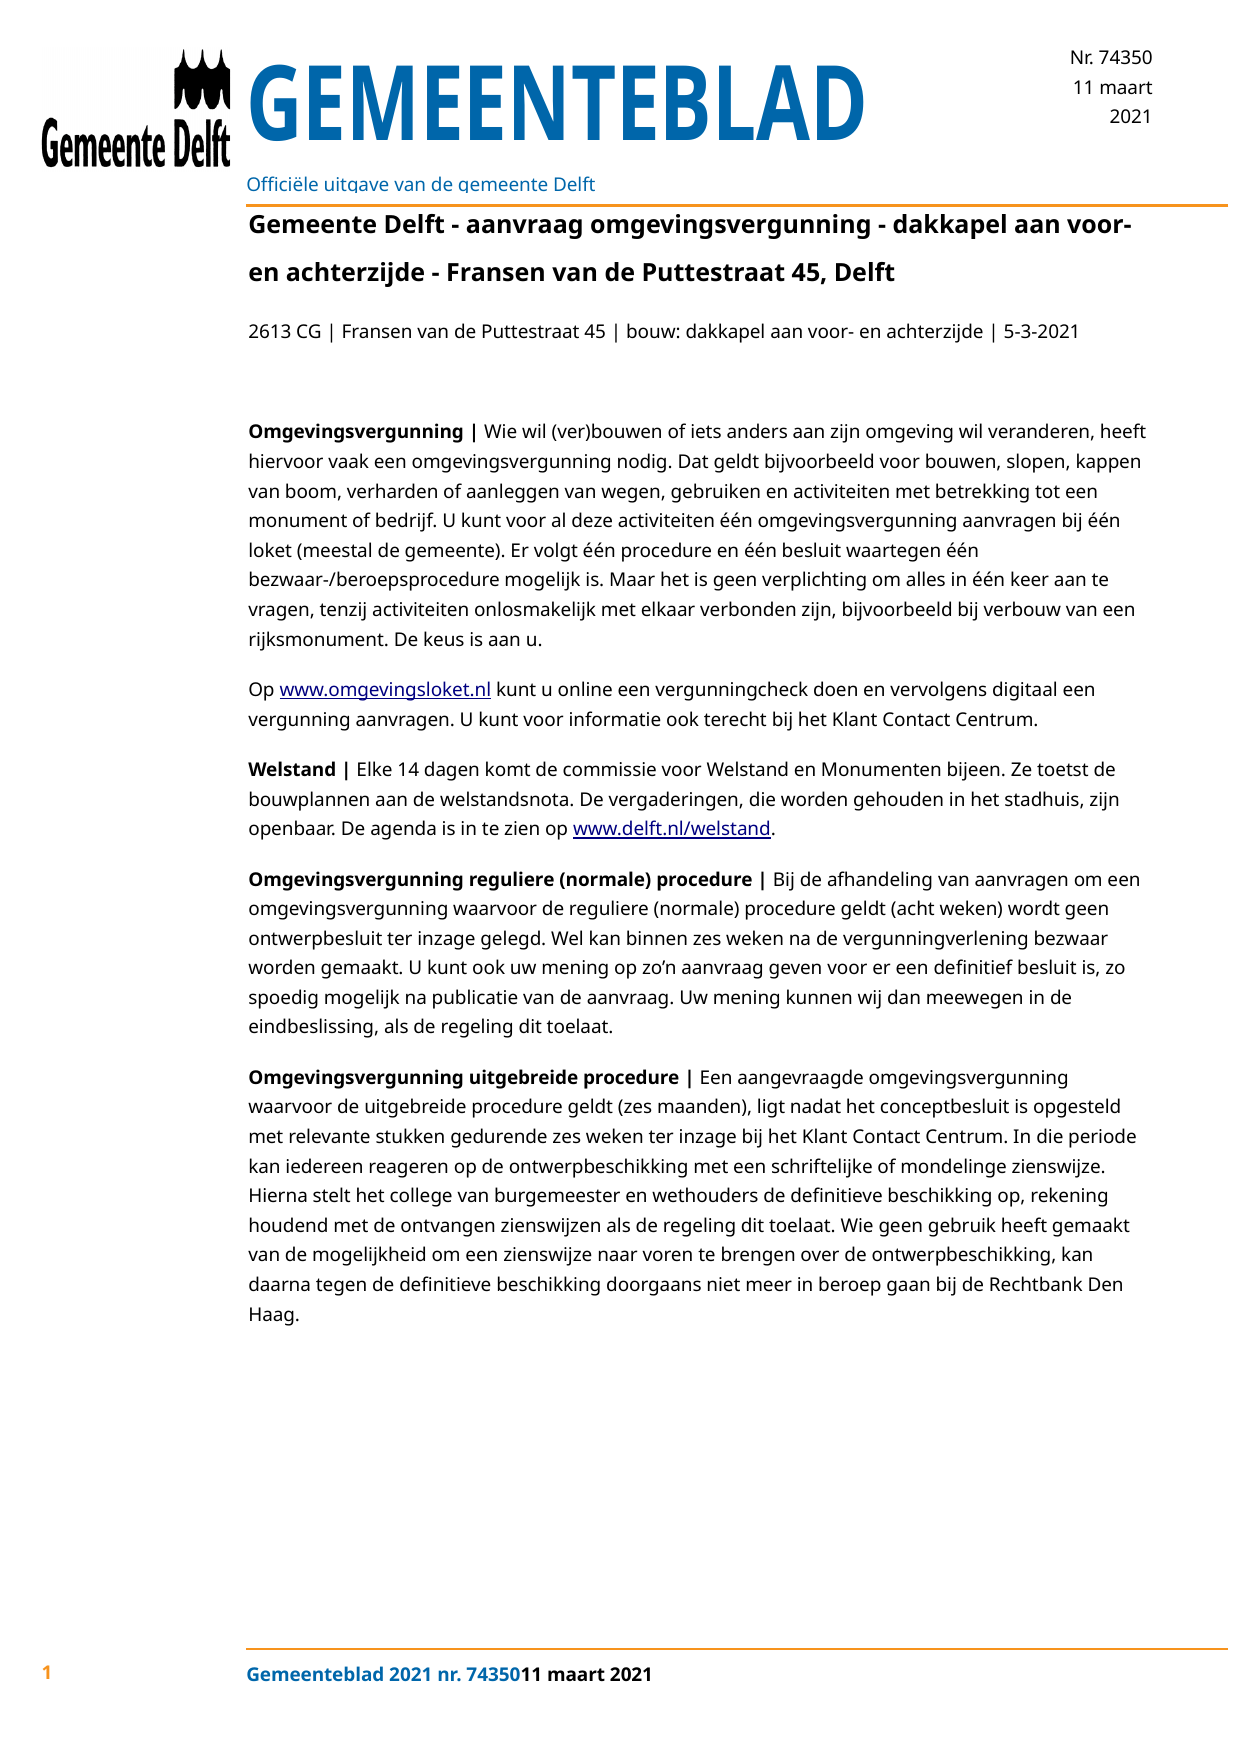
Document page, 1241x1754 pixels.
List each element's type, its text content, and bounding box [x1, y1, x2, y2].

text Omgevingsvergunning reguliere (normale) procedure | Bij de afhandeling van aanvragen om een omgevingsvergunning waarvoor de reguliere (normale) procedure geldt (acht weken) wordt geen ontwerpbesluit ter inzage gelegd. Wel kan binnen zes weken na de vergunningverlening bezwaar worden gemaakt. U kunt ook uw mening op zo’n aanvraag geven voor er een definitief besluit is, zo spoedig mogelijk na publicatie van de aanvraag. Uw mening kunnen wij dan meewegen in de eindbeslissing, als de regeling dit toelaat. [248, 866, 1152, 1039]
text Gemeente Delft - aanvraag omgevingsvergunning - dakkapel aan voor- en achterzijde - Fransen van de Puttestraat 45, Delft [248, 207, 1152, 288]
text Omgevingsvergunning uitgebreide procedure | Een aangevraagde omgevingsvergunning waarvoor de uitgebreide procedure geldt (zes maanden), ligt nadat het conceptbesluit is opgesteld met relevante stukken gedurende zes weken ter inzage bij het Klant Contact Centrum. In die periode kan iedereen reageren op de ontwerpbeschikking met een schriftelijke of mondelinge zienswijze. Hierna stelt het college van burgemeester en wethouders de definitieve beschikking op, rekening houdend met de ontvangen zienswijzen als de regeling dit toelaat. Wie geen gebruik heeft gemaakt van de mogelijkheid om een zienswijze naar voren te brengen over de ontwerpbeschikking, kan daarna tegen de definitieve beschikking doorgaans niet meer in beroep gaan bij de Rechtbank Den Haag. [248, 1064, 1152, 1327]
picture [41, 47, 231, 172]
text Omgevingsvergunning | Wie wil (ver)bouwen of iets anders aan zijn omgeving wil veranderen, heeft hiervoor vaak een omgevingsvergunning nodig. Dat geldt bijvoorbeeld voor bouwen, slopen, kappen van boom, verharden of aanleggen van wegen, gebruiken en activiteiten met betrekking tot een monument of bedrijf. U kunt voor al deze activiteiten één omgevingsvergunning aanvragen bij één loket (meestal de gemeente). Er volgt één procedure en één besluit waartegen één bezwaar-/beroepsprocedure mogelijk is. Maar het is geen verplichting om alles in één keer aan te vragen, tenzij activiteiten onlosmakelijk met elkaar verbonden zijn, bijvoorbeeld bij verbouw van een rijksmonument. De keus is aan u. [248, 419, 1152, 652]
text 2613 CG | Fransen van de Puttestraat 45 | bouw: dakkapel aan voor- en achterzijde | 5-3-2021 [248, 318, 1152, 344]
text Op www.omgevingsloket.nl kunt u online een vergunningcheck doen en vervolgens digitaal een vergunning aanvragen. U kunt voor informatie ook terecht bij het Klant Contact Centrum. [248, 676, 1152, 732]
text Welstand | Elke 14 dagen komt de commissie voor Welstand en Monumenten bijeen. Ze toetst de bouwplannen aan de welstandsnota. De vergaderingen, die worden gehouden in het stadhuis, zijn openbaar. De agenda is in te zien op www.delft.nl/welstand. [248, 756, 1152, 841]
